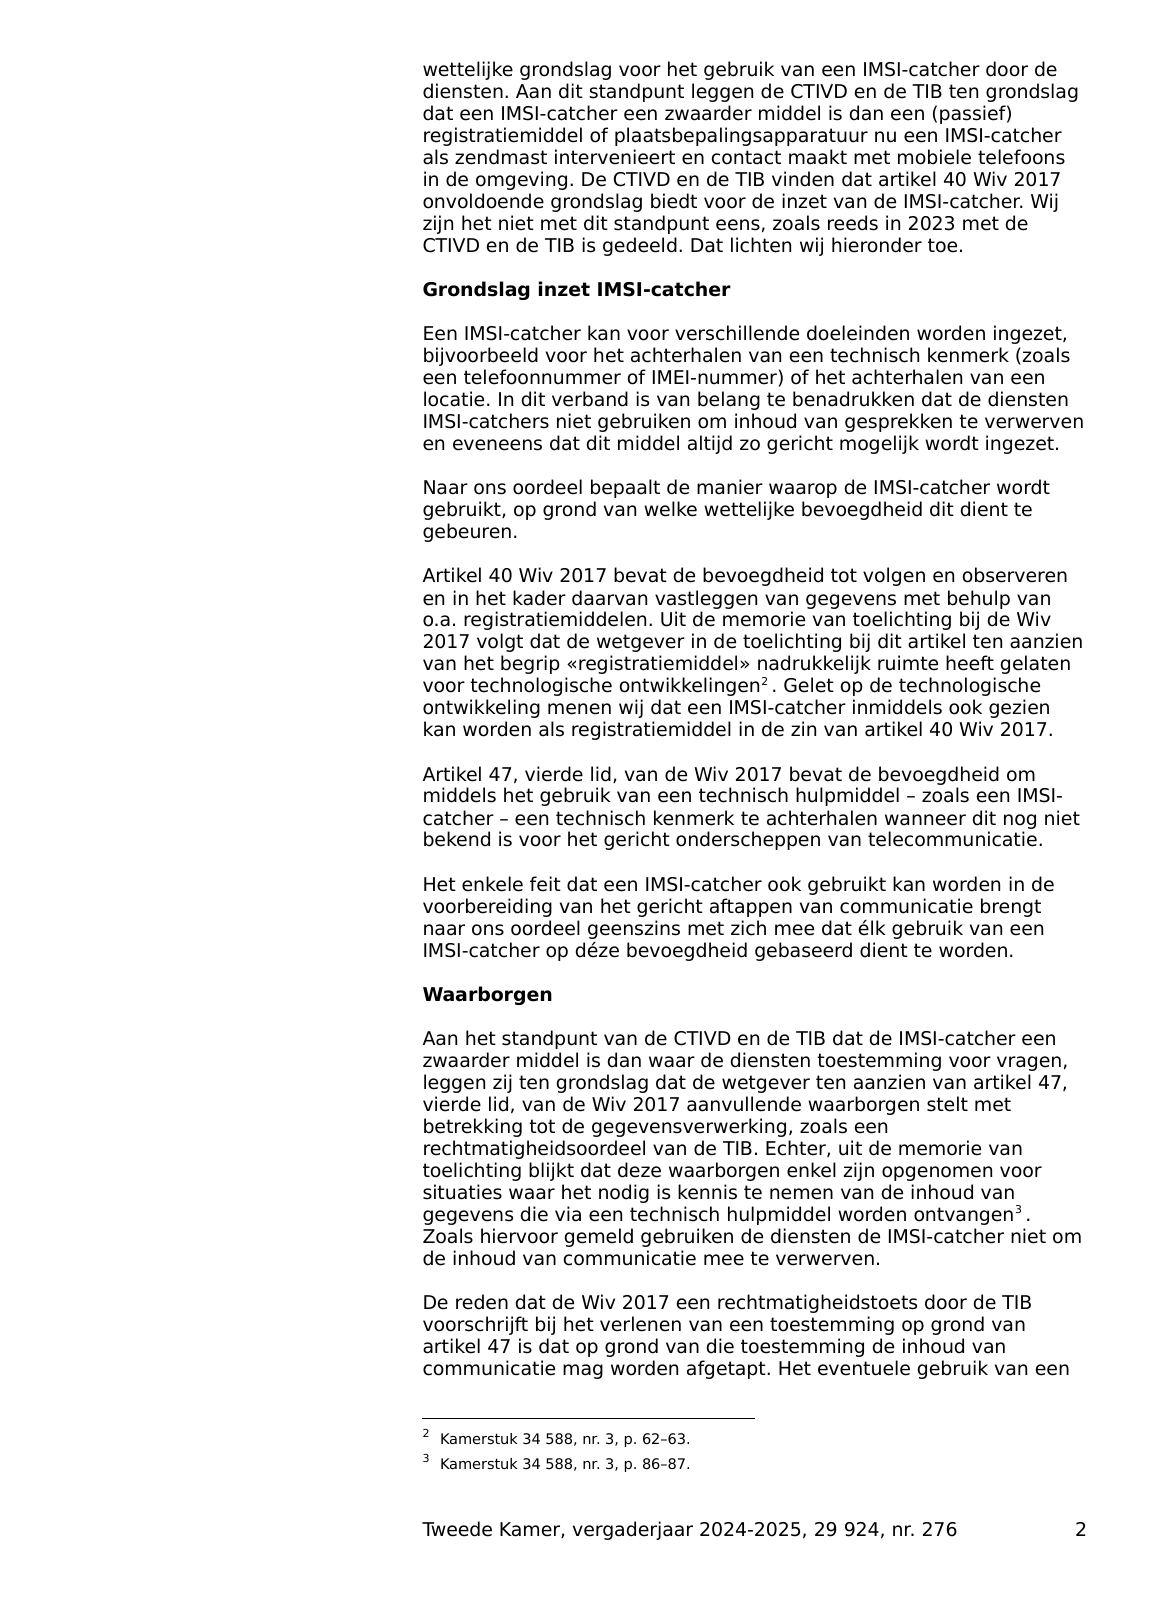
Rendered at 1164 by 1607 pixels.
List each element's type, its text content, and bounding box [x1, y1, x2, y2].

text Kamerstuk 34 588, nr. 3, p. 62–63. [422, 1427, 1087, 1449]
text Aan het standpunt van de CTIVD en de TIB dat de IMSI-catcher een zwaarder middel is dan waar de diensten toestemming voor vragen, leggen zij ten grondslag dat de wetgever ten aanzien van artikel 47, vierde lid, van de Wiv 2017 aanvullende waarborgen stelt met betrekking tot de gegevensverwerking, zoals een rechtmatigheidsoordeel van de TIB. Echter, uit de memorie van toelichting blijkt dat deze waarborgen enkel zijn opgenomen voor situaties waar het nodig is kennis te nemen van de inhoud van gegevens die via een technisch hulpmiddel worden ontvangen. Zoals hiervoor gemeld gebruiken de diensten de IMSI-catcher niet om de inhoud van communicatie mee te verwerven. [422, 1028, 1087, 1269]
text wettelijke grondslag voor het gebruik van een IMSI-catcher door de diensten. Aan dit standpunt leggen de CTIVD en de TIB ten grondslag dat een IMSI-catcher een zwaarder middel is dan een (passief) registratiemiddel of plaatsbepalingsapparatuur nu een IMSI-catcher als zendmast intervenieert en contact maakt met mobiele telefoons in de omgeving. De CTIVD en de TIB vinden dat artikel 40 Wiv 2017 onvoldoende grondslag biedt voor de inzet van de IMSI-catcher. Wij zijn het niet met dit standpunt eens, zoals reeds in 2023 met de CTIVD en de TIB is gedeeld. Dat lichten wij hieronder toe. [422, 59, 1087, 257]
subtitle Grondslag inzet IMSI-catcher [422, 279, 1087, 301]
text Naar ons oordeel bepaalt de manier waarop de IMSI-catcher wordt gebruikt, op grond van welke wettelijke bevoegdheid dit dient te gebeuren. [422, 477, 1087, 543]
text De reden dat de Wiv 2017 een rechtmatigheidstoets door de TIB voorschrijft bij het verlenen van een toestemming op grond van artikel 47 is dat op grond van die toestemming de inhoud van communicatie mag worden afgetapt. Het eventuele gebruik van een [422, 1292, 1087, 1380]
subtitle Waarborgen [422, 984, 1087, 1006]
text Het enkele feit dat een IMSI-catcher ook gebruikt kan worden in de voorbereiding van het gericht aftappen van communicatie brengt naar ons oordeel geenszins met zich mee dat élk gebruik van een IMSI-catcher op déze bevoegdheid gebaseerd dient te worden. [422, 873, 1087, 961]
text Kamerstuk 34 588, nr. 3, p. 86–87. [422, 1452, 1087, 1474]
text Artikel 47, vierde lid, van de Wiv 2017 bevat de bevoegdheid om middels het gebruik van een technisch hulpmiddel – zoals een IMSI-catcher – een technisch kenmerk te achterhalen wanneer dit nog niet bekend is voor het gericht onderscheppen van telecommunicatie. [422, 763, 1087, 851]
text Een IMSI-catcher kan voor verschillende doeleinden worden ingezet, bijvoorbeeld voor het achterhalen van een technisch kenmerk (zoals een telefoonnummer of IMEI-nummer) of het achterhalen van een locatie. In dit verband is van belang te benadrukken dat de diensten IMSI-catchers niet gebruiken om inhoud van gesprekken te verwerven en eveneens dat dit middel altijd zo gericht mogelijk wordt ingezet. [422, 323, 1087, 455]
text Artikel 40 Wiv 2017 bevat de bevoegdheid tot volgen en observeren en in het kader daarvan vastleggen van gegevens met behulp van o.a. registratiemiddelen. Uit de memorie van toelichting bij de Wiv 2017 volgt dat de wetgever in de toelichting bij dit artikel ten aanzien van het begrip «registratiemiddel» nadrukkelijk ruimte heeft gelaten voor technologische ontwikkelingen. Gelet op de technologische ontwikkeling menen wij dat een IMSI-catcher inmiddels ook gezien kan worden als registratiemiddel in de zin van artikel 40 Wiv 2017. [422, 565, 1087, 741]
